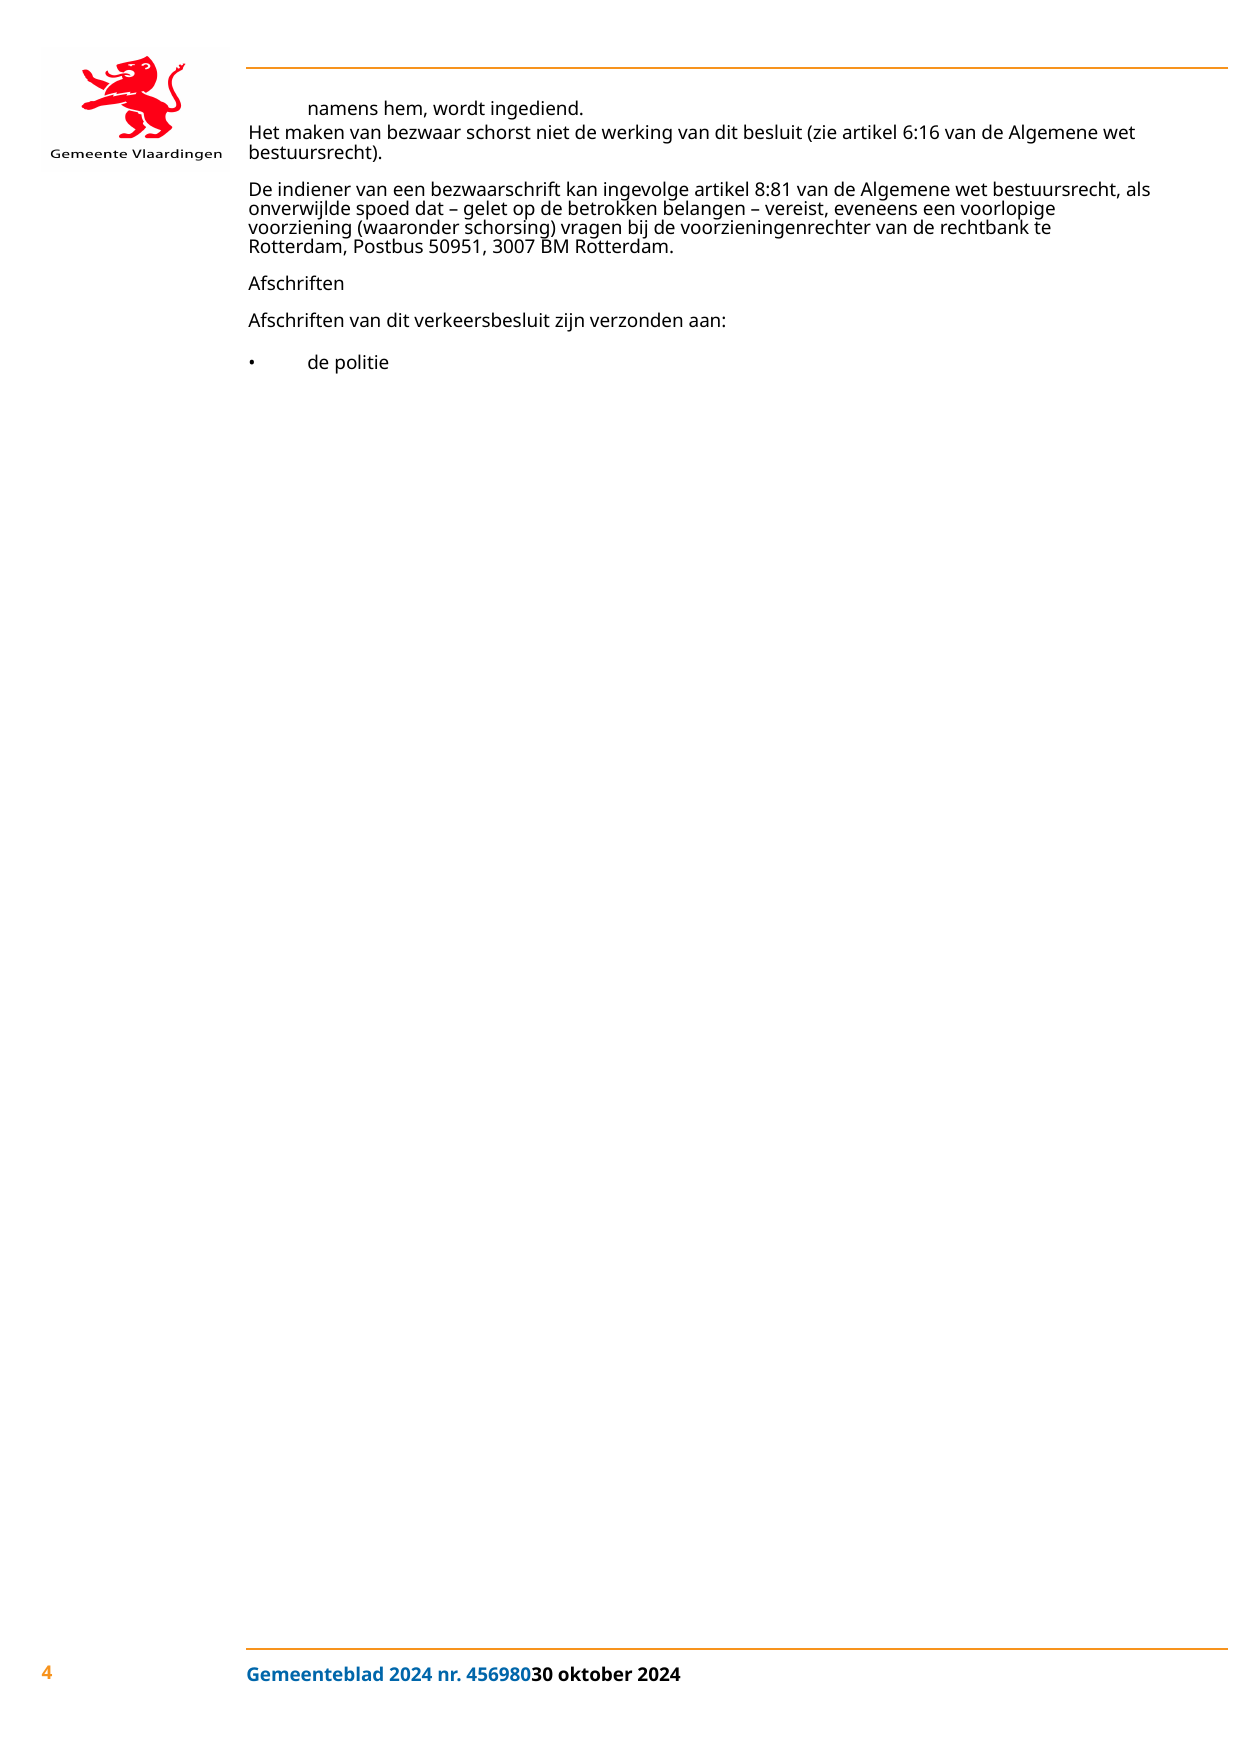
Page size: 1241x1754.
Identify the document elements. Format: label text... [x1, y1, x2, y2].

list de politie [248, 349, 1152, 375]
text Afschriften van dit verkeersbesluit zijn verzonden aan: [248, 312, 1152, 332]
picture [41, 47, 231, 172]
list namens hem, wordt ingediend. [248, 95, 1152, 121]
text Het maken van bezwaar schorst niet de werking van dit besluit (zie artikel 6:16 van de Algemene wet bestuursrecht). [248, 124, 1152, 163]
text Afschriften [248, 275, 1152, 295]
text De indiener van een bezwaarschrift kan ingevolge artikel 8:81 van de Algemene wet bestuursrecht, als onverwijlde spoed dat – gelet op de betrokken belangen – vereist, eveneens een voorlopige voorziening (waaronder schorsing) vragen bij de voorzieningenrechter van de rechtbank te Rotterdam, Postbus 50951, 3007 BM Rotterdam. [248, 181, 1152, 258]
